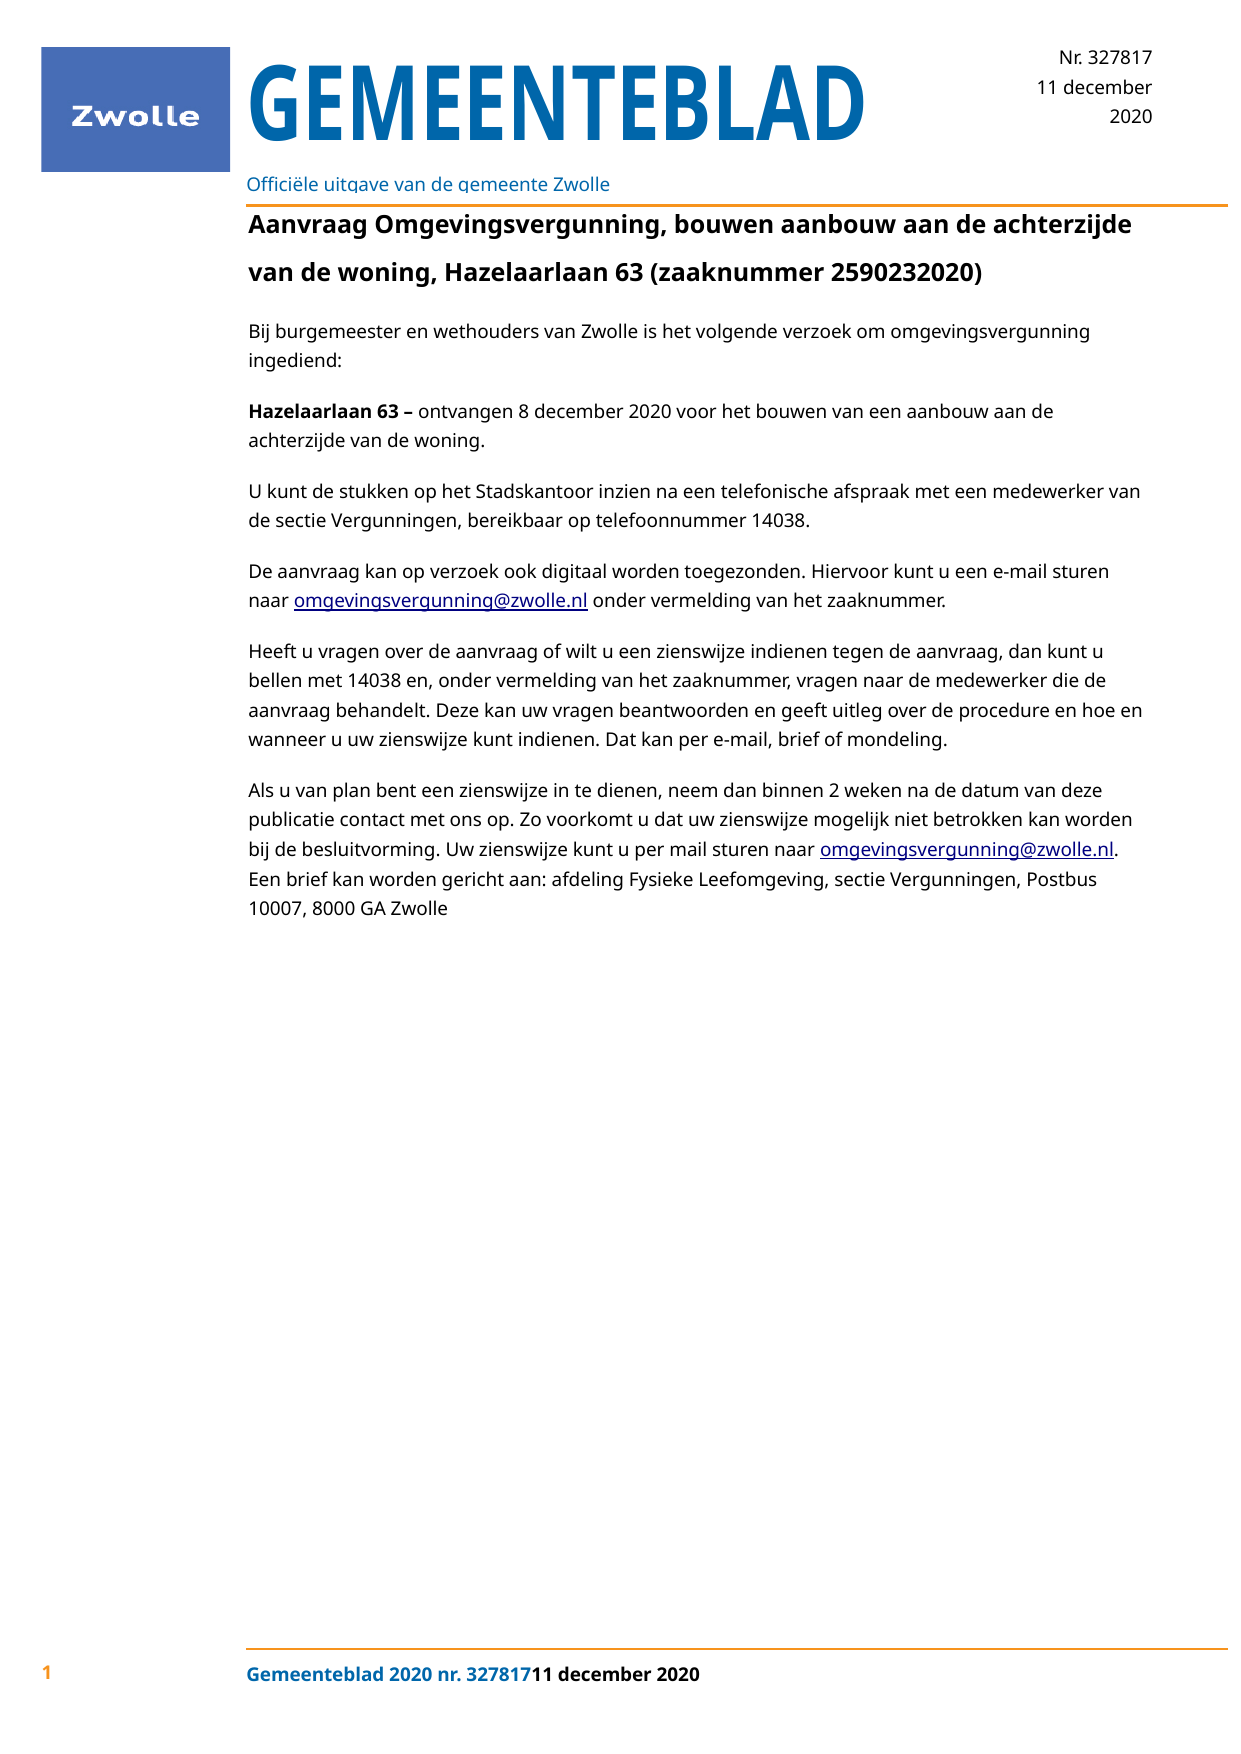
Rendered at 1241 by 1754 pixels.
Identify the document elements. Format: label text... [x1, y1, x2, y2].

picture [41, 47, 231, 172]
text Aanvraag Omgevingsvergunning, bouwen aanbouw aan de achterzijde van de woning, Hazelaarlaan 63 (zaaknummer 2590232020) [248, 207, 1152, 288]
text Hazelaarlaan 63 – ontvangen 8 december 2020 voor het bouwen van een aanbouw aan de achterzijde van de woning. [248, 398, 1152, 453]
text U kunt de stukken op het Stadskantoor inzien na een telefonische afspraak met een medewerker van de sectie Vergunningen, bereikbaar op telefoonnummer 14038. [248, 478, 1152, 533]
text De aanvraag kan op verzoek ook digitaal worden toegezonden. Hiervoor kunt u een e-mail sturen naar omgevingsvergunning@zwolle.nl onder vermelding van het zaaknummer. [248, 558, 1152, 613]
text Bij burgemeester en wethouders van Zwolle is het volgende verzoek om omgevingsvergunning ingediend: [248, 318, 1152, 373]
text Als u van plan bent een zienswijze in te dienen, neem dan binnen 2 weken na de datum van deze publicatie contact met ons op. Zo voorkomt u dat uw zienswijze mogelijk niet betrokken kan worden bij de besluitvorming. Uw zienswijze kunt u per mail sturen naar omgevingsvergunning@zwolle.nl. Een brief kan worden gericht aan: afdeling Fysieke Leefomgeving, sectie Vergunningen, Postbus 10007, 8000 GA Zwolle [248, 777, 1152, 921]
text Heeft u vragen over de aanvraag of wilt u een zienswijze indienen tegen de aanvraag, dan kunt u bellen met 14038 en, onder vermelding van het zaaknummer, vragen naar de medewerker die de aanvraag behandelt. Deze kan uw vragen beantwoorden en geeft uitleg over de procedure en hoe en wanneer u uw zienswijze kunt indienen. Dat kan per e-mail, brief of mondeling. [248, 638, 1152, 752]
